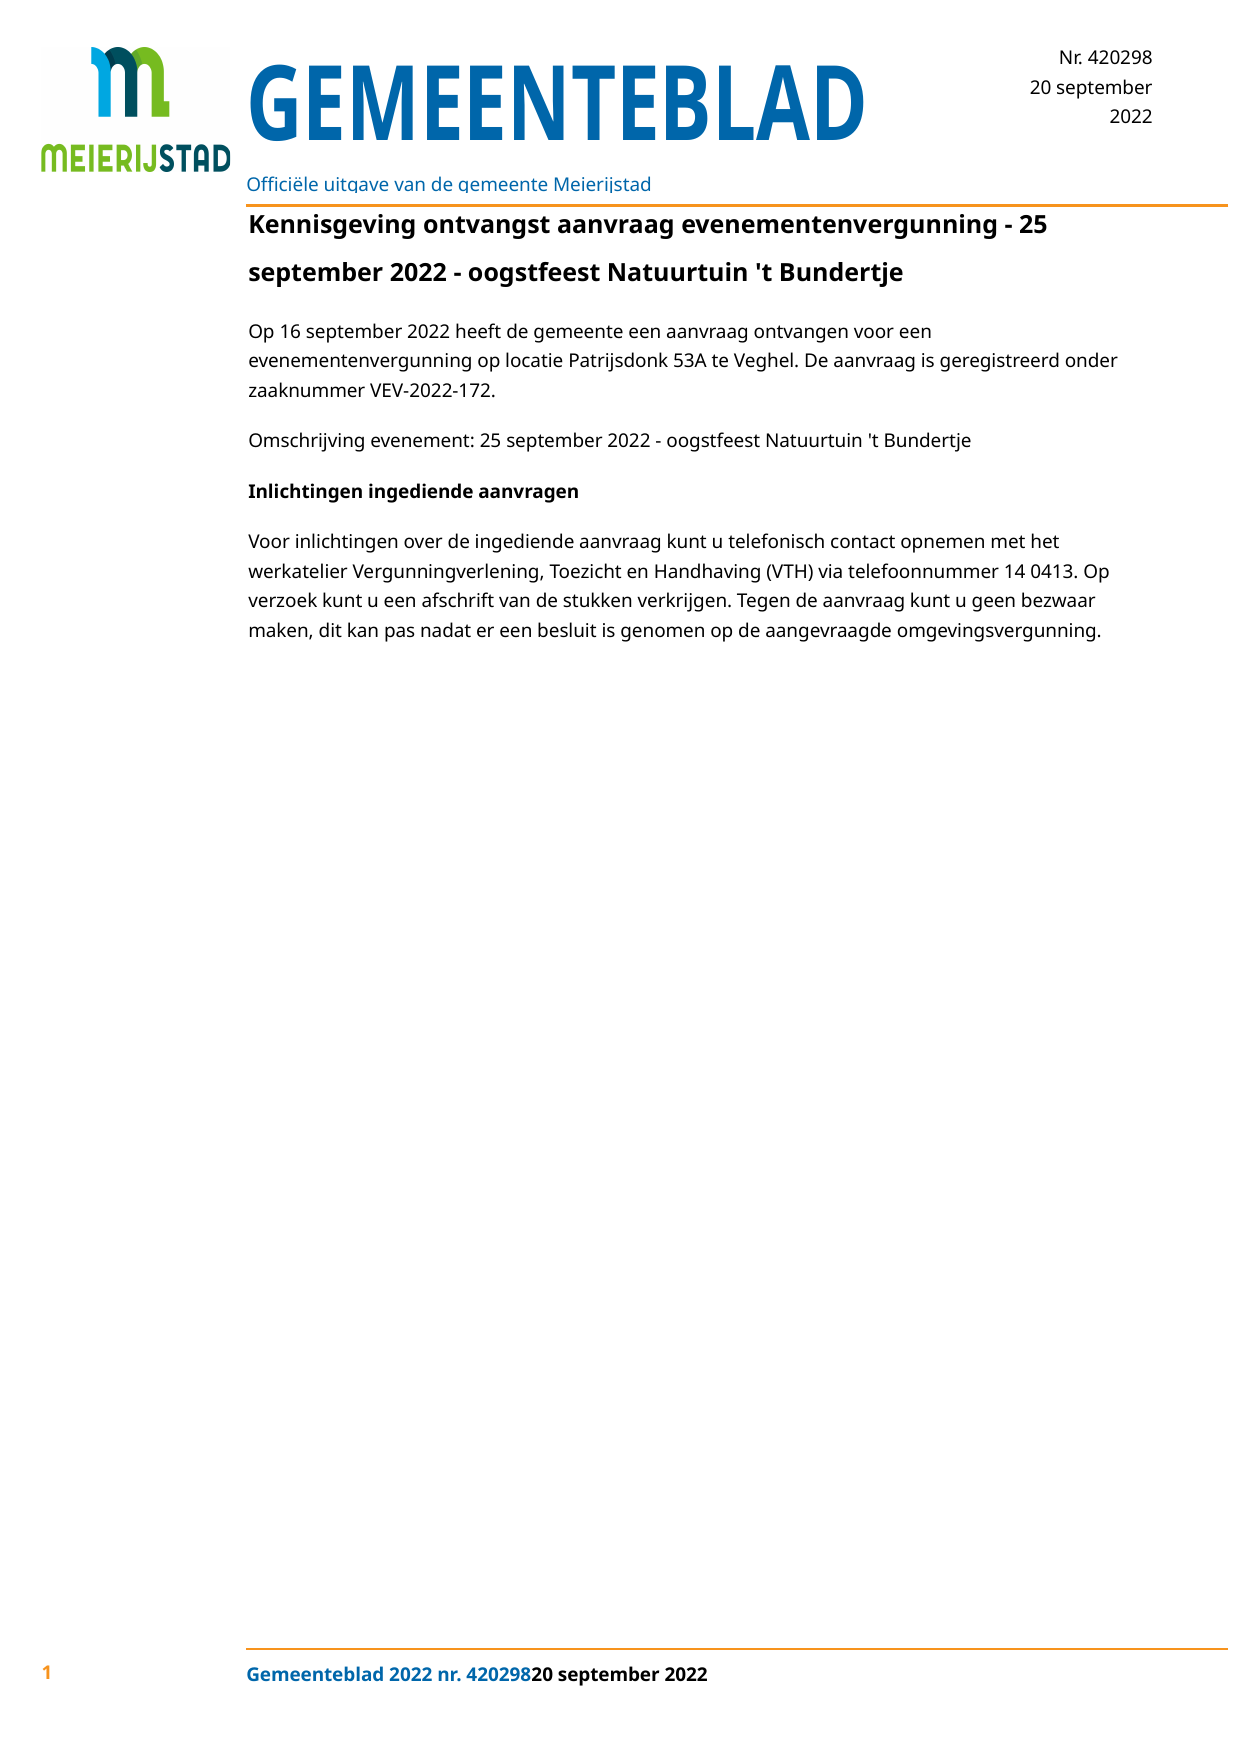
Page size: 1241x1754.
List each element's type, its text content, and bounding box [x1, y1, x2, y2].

text Kennisgeving ontvangst aanvraag evenementenvergunning - 25 september 2022 - oogstfeest Natuurtuin 't Bundertje [248, 207, 1152, 288]
picture [41, 47, 231, 172]
text Voor inlichtingen over de ingediende aanvraag kunt u telefonisch contact opnemen met het werkatelier Vergunningverlening, Toezicht en Handhaving (VTH) via telefoonnummer 14 0413. Op verzoek kunt u een afschrift van de stukken verkrijgen. Tegen de aanvraag kunt u geen bezwaar maken, dit kan pas nadat er een besluit is genomen op de aangevraagde omgevingsvergunning. [248, 528, 1152, 643]
text Op 16 september 2022 heeft de gemeente een aanvraag ontvangen voor een evenementenvergunning op locatie Patrijsdonk 53A te Veghel. De aanvraag is geregistreerd onder zaaknummer VEV-2022-172. [248, 318, 1152, 403]
text Omschrijving evenement: 25 september 2022 - oogstfeest Natuurtuin 't Bundertje [248, 427, 1152, 453]
text Inlichtingen ingediende aanvragen [248, 478, 1152, 504]
